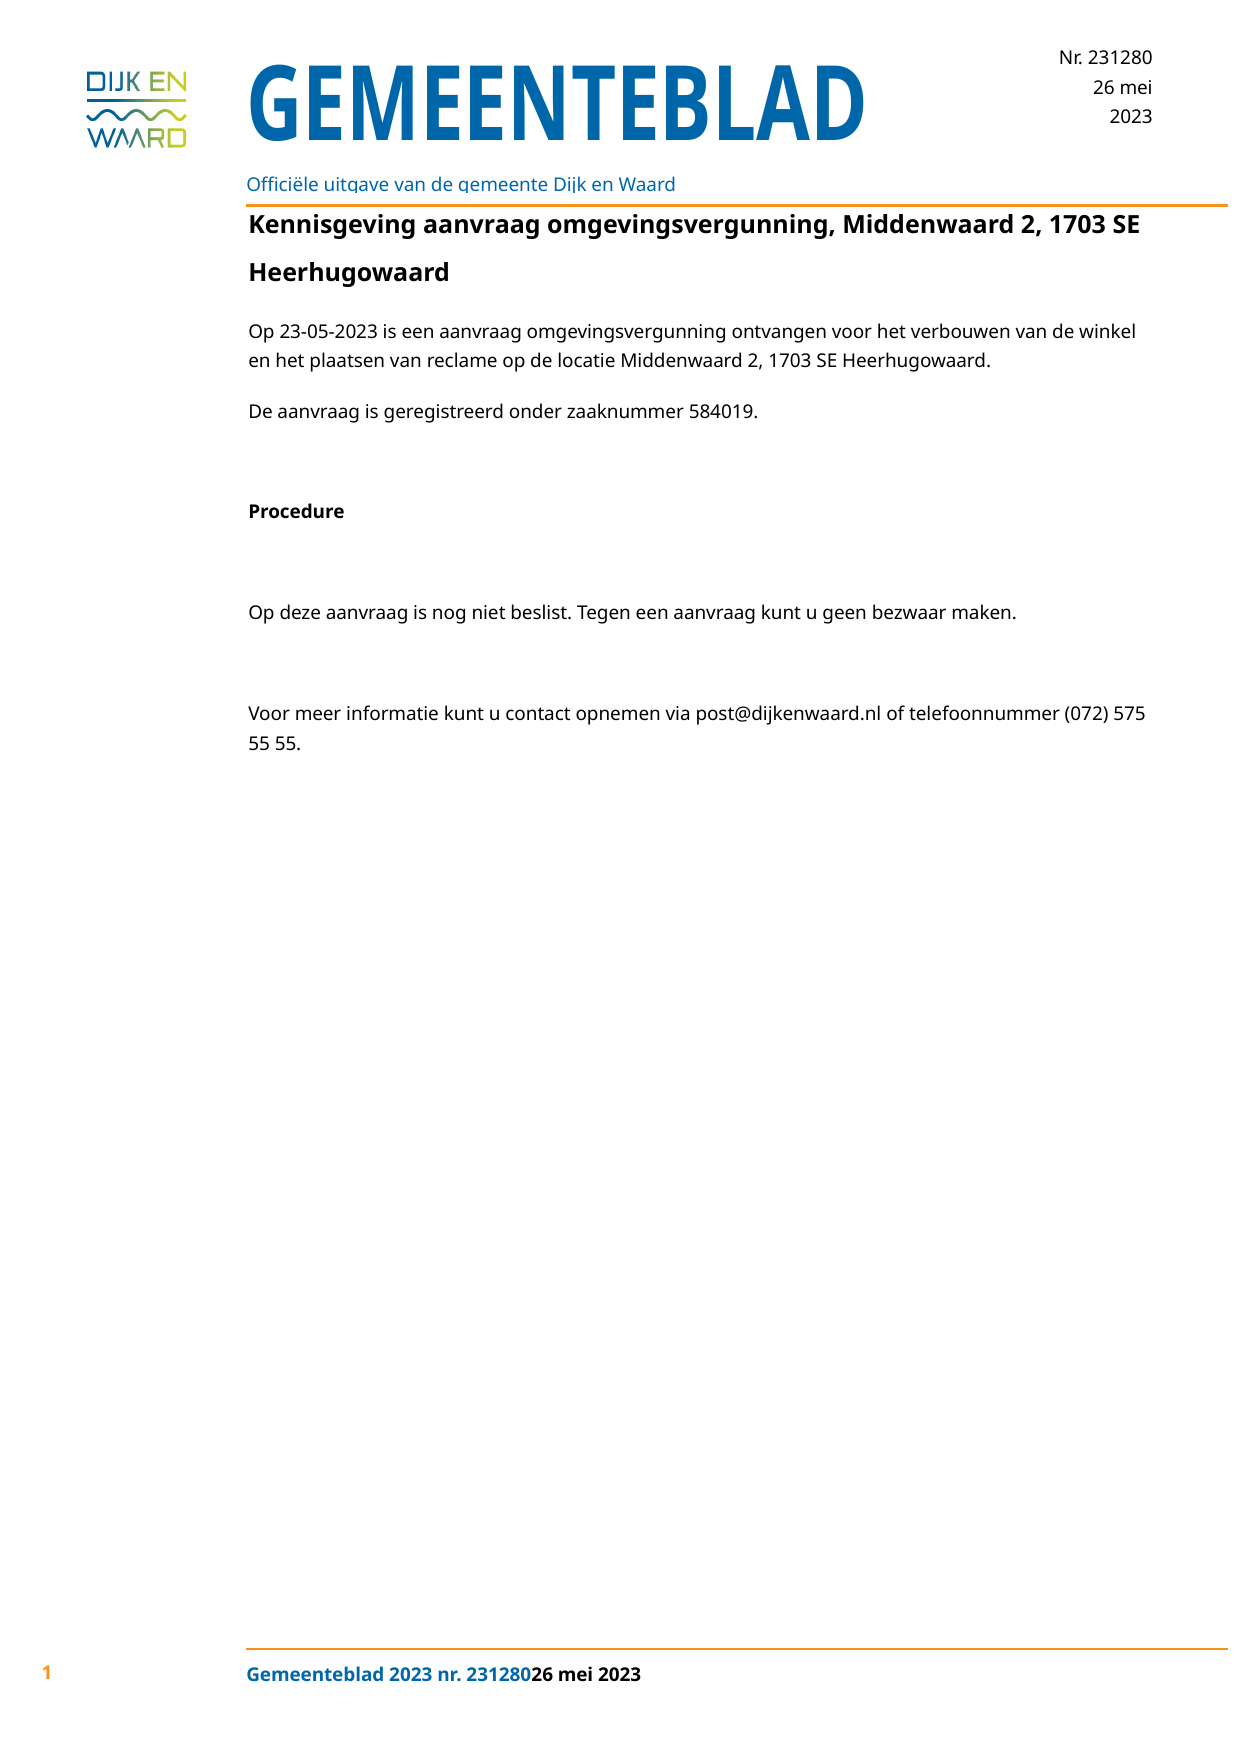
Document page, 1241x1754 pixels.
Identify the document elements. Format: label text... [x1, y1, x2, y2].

text Procedure [248, 499, 1152, 524]
picture [41, 47, 231, 172]
text Voor meer informatie kunt u contact opnemen via post@dijkenwaard.nl of telefoonnummer (072) 575 55 55. [248, 700, 1152, 756]
text Op 23-05-2023 is een aanvraag omgevingsvergunning ontvangen voor het verbouwen van de winkel en het plaatsen van reclame op de locatie Middenwaard 2, 1703 SE Heerhugowaard. [248, 318, 1152, 373]
text Kennisgeving aanvraag omgevingsvergunning, Middenwaard 2, 1703 SE Heerhugowaard [248, 207, 1152, 288]
text Op deze aanvraag is nog niet beslist. Tegen een aanvraag kunt u geen bezwaar maken. [248, 599, 1152, 625]
text De aanvraag is geregistreerd onder zaaknummer 584019. [248, 398, 1152, 424]
